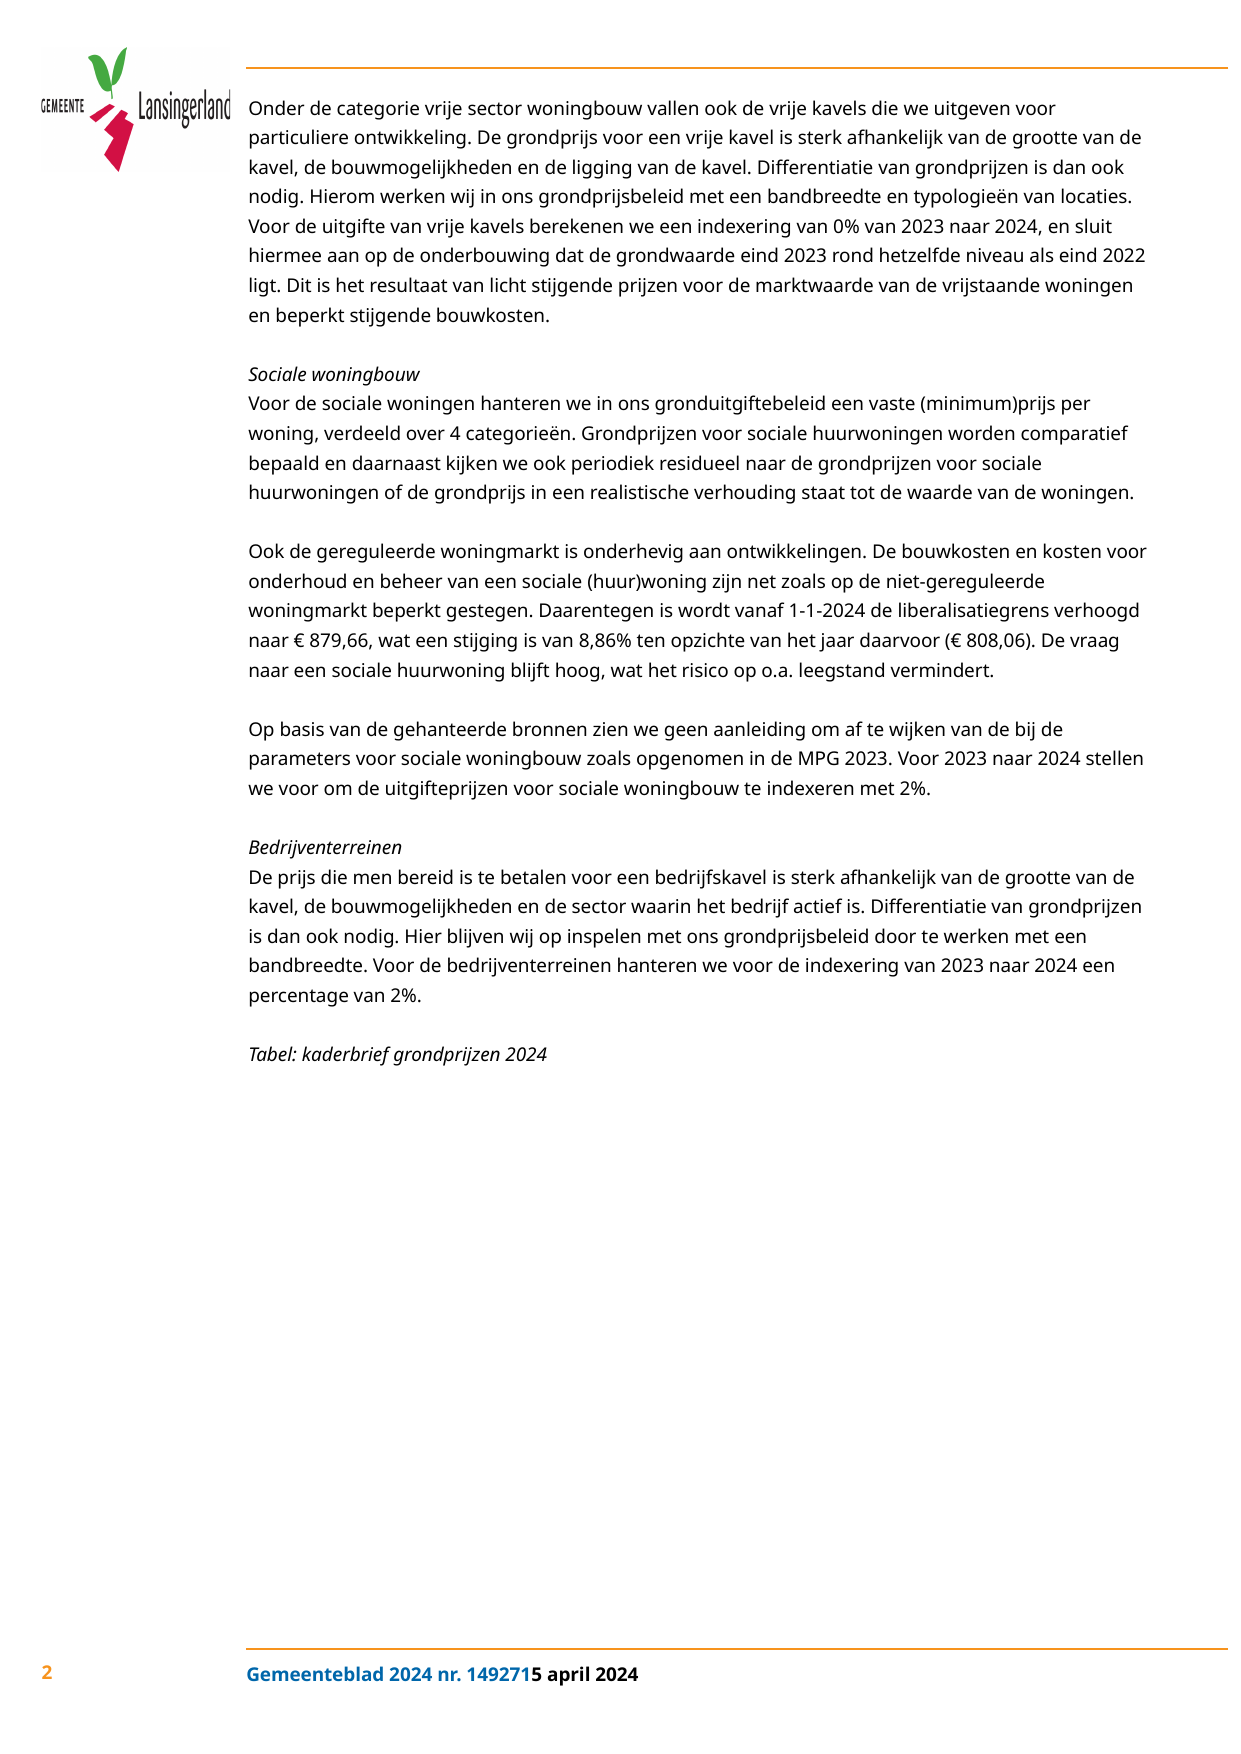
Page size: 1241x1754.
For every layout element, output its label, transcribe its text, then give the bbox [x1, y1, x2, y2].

text Voor de sociale woningen hanteren we in ons gronduitgiftebeleid een vaste (minimum)prijs per woning, verdeeld over 4 categorieën. Grondprijzen voor sociale huurwoningen worden comparatief bepaald en daarnaast kijken we ook periodiek residueel naar de grondprijzen voor sociale huurwoningen of de grondprijs in een realistische verhouding staat tot de waarde van de woningen. [248, 391, 1152, 505]
text Sociale woningbouw [248, 361, 1152, 387]
text Bedrijventerreinen [248, 834, 1152, 860]
text Onder de categorie vrije sector woningbouw vallen ook de vrije kavels die we uitgeven voor particuliere ontwikkeling. De grondprijs voor een vrije kavel is sterk afhankelijk van de grootte van de kavel, de bouwmogelijkheden en de ligging van de kavel. Differentiatie van grondprijzen is dan ook nodig. Hierom werken wij in ons grondprijsbeleid met een bandbreedte en typologieën van locaties. Voor de uitgifte van vrije kavels berekenen we een indexering van 0% van 2023 naar 2024, en sluit hiermee aan op de onderbouwing dat de grondwaarde eind 2023 rond hetzelfde niveau als eind 2022 ligt. Dit is het resultaat van licht stijgende prijzen voor de marktwaarde van de vrijstaande woningen en beperkt stijgende bouwkosten. [248, 95, 1152, 328]
text Op basis van de gehanteerde bronnen zien we geen aanleiding om af te wijken van de bij de parameters voor sociale woningbouw zoals opgenomen in de MPG 2023. Voor 2023 naar 2024 stellen we voor om de uitgifteprijzen voor sociale woningbouw te indexeren met 2%. [248, 716, 1152, 801]
text Ook de gereguleerde woningmarkt is onderhevig aan ontwikkelingen. De bouwkosten en kosten voor onderhoud en beheer van een sociale (huur)woning zijn net zoals op de niet-gereguleerde woningmarkt beperkt gestegen. Daarentegen is wordt vanaf 1-1-2024 de liberalisatiegrens verhoogd naar € 879,66, wat een stijging is van 8,86% ten opzichte van het jaar daarvoor (€ 808,06). De vraag naar een sociale huurwoning blijft hoog, wat het risico op o.a. leegstand vermindert. [248, 538, 1152, 683]
text De prijs die men bereid is te betalen voor een bedrijfskavel is sterk afhankelijk van de grootte van de kavel, de bouwmogelijkheden en de sector waarin het bedrijf actief is. Differentiatie van grondprijzen is dan ook nodig. Hier blijven wij op inspelen met ons grondprijsbeleid door te werken met een bandbreedte. Voor de bedrijventerreinen hanteren we voor de indexering van 2023 naar 2024 een percentage van 2%. [248, 864, 1152, 1008]
text Tabel: kaderbrief grondprijzen 2024 [248, 1041, 1152, 1067]
picture [41, 47, 231, 172]
